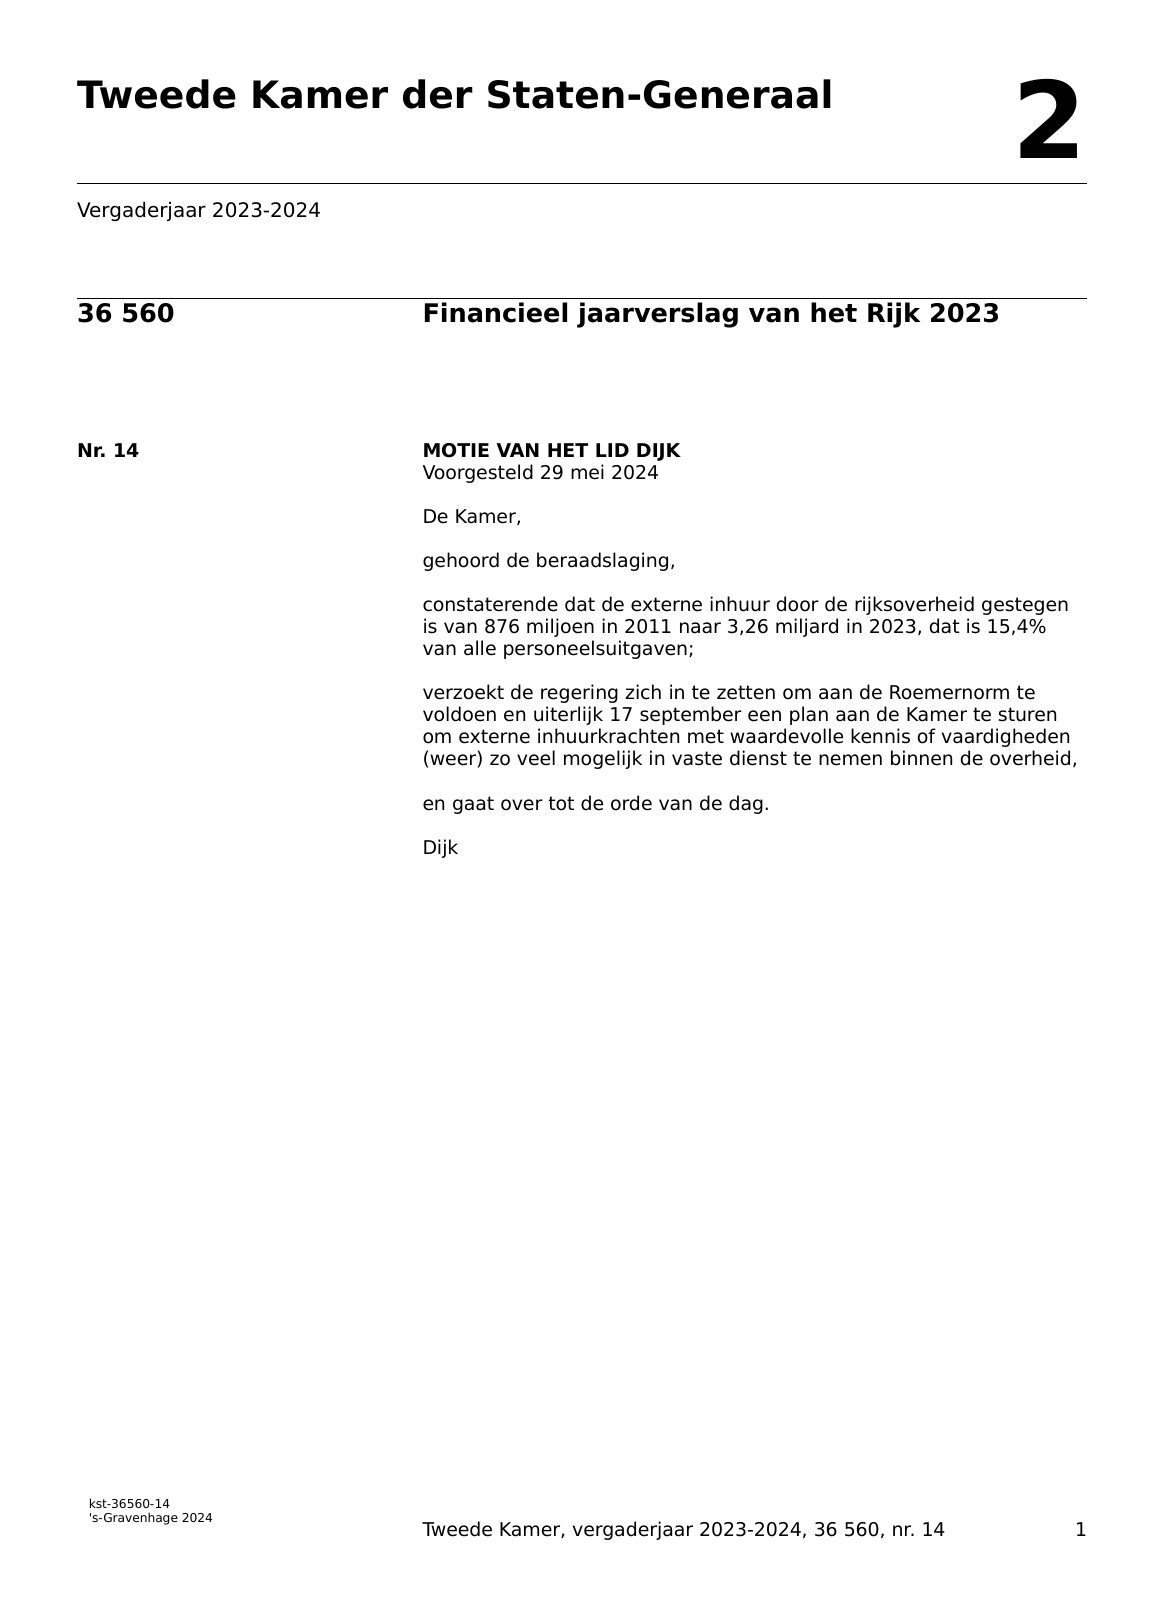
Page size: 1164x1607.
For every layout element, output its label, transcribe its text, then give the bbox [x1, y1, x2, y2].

text Dijk [422, 837, 1087, 858]
table_header Tweede Kamer der Staten-Generaal [77, 59, 886, 183]
text constaterende dat de externe inhuur door de rijksoverheid gestegen is van 876 miljoen in 2011 naar 3,26 miljard in 2023, dat is 15,4% van alle personeelsuitgaven; [422, 594, 1087, 660]
subtitle 36 560 Financieel jaarverslag van het Rijk 2023 [77, 299, 1087, 329]
text De Kamer, [422, 506, 1087, 528]
subtitle Nr. 14 MOTIE VAN HET LID DIJK [77, 440, 1087, 462]
table_header 2 [886, 59, 1087, 183]
table_cell Vergaderjaar 2023-2024 [77, 184, 1087, 298]
text gehoord de beraadslaging, [422, 550, 1087, 572]
text kst-36560-14 [88, 1497, 323, 1511]
text en gaat over tot de orde van de dag. [422, 792, 1087, 814]
text Voorgesteld 29 mei 2024 [422, 462, 1087, 484]
text 's-Gravenhage 2024 [88, 1511, 323, 1525]
text verzoekt de regering zich in te zetten om aan de Roemernorm te voldoen en uiterlijk 17 september een plan aan de Kamer te sturen om externe inhuurkrachten met waardevolle kennis of vaardigheden (weer) zo veel mogelijk in vaste dienst te nemen binnen de overheid, [422, 682, 1087, 770]
